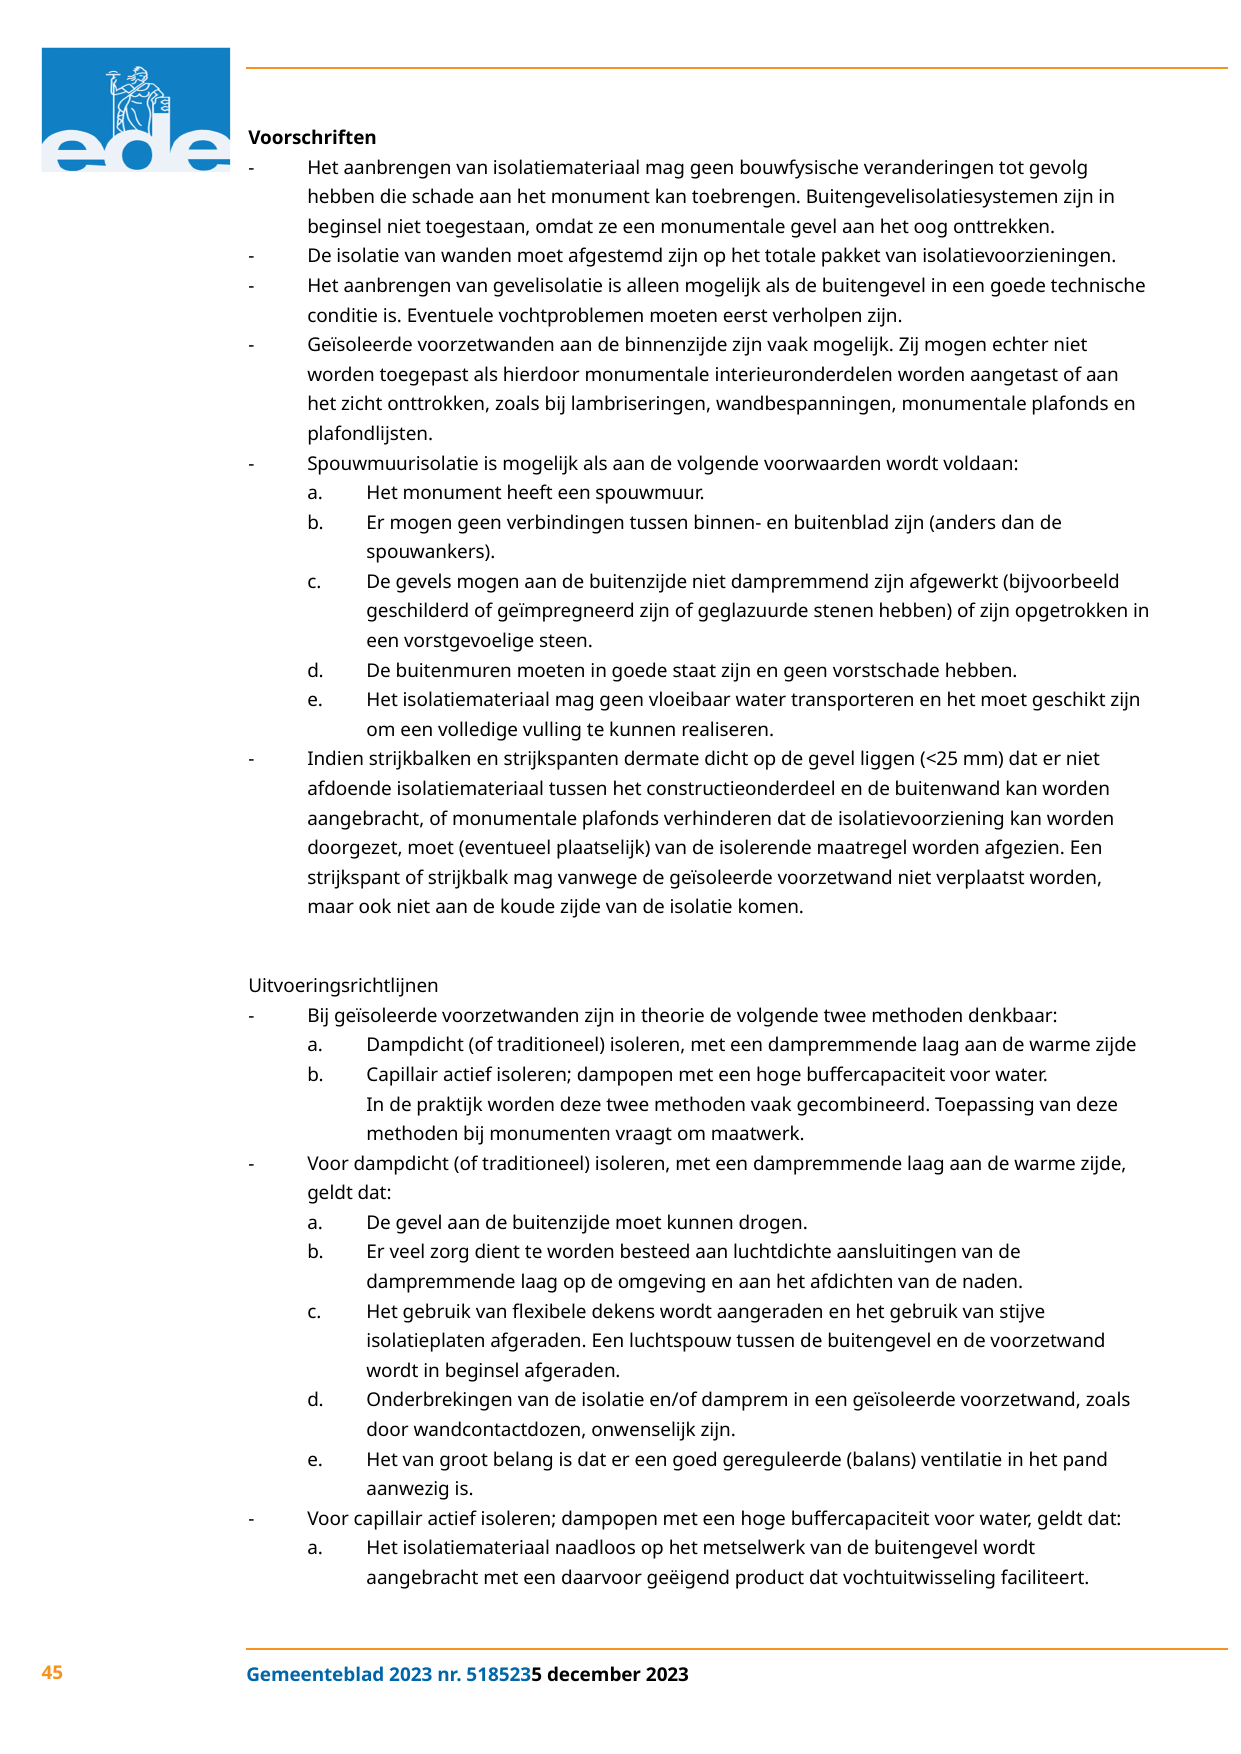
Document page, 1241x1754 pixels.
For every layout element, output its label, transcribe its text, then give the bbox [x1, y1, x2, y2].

list Spouwmuurisolatie is mogelijk als aan de volgende voorwaarden wordt voldaan: [248, 450, 1152, 476]
list De buitenmuren moeten in goede staat zijn en geen vorstschade hebben. [307, 657, 1152, 683]
list Het van groot belang is dat er een goed gereguleerde (balans) ventilatie in het pand aanwezig is. [307, 1446, 1152, 1501]
list Indien strijkbalken en strijkspanten dermate dicht op de gevel liggen (<25 mm) dat er niet afdoende isolatiemateriaal tussen het constructieonderdeel en de buitenwand kan worden aangebracht, of monumentale plafonds verhinderen dat de isolatievoorziening kan worden doorgezet, moet (eventueel plaatselijk) van de isolerende maatregel worden afgezien. Een strijkspant of strijkbalk mag vanwege de geïsoleerde voorzetwand niet verplaatst worden, maar ook niet aan de koude zijde van de isolatie komen. [248, 746, 1152, 919]
list Er mogen geen verbindingen tussen binnen- en buitenblad zijn (anders dan de spouwankers). [307, 509, 1152, 564]
list Het isolatiemateriaal mag geen vloeibaar water transporteren en het moet geschikt zijn om een volledige vulling te kunnen realiseren. [307, 686, 1152, 742]
text Uitvoeringsrichtlijnen [248, 972, 1152, 998]
list Het gebruik van flexibele dekens wordt aangeraden en het gebruik van stijve isolatieplaten afgeraden. Een luchtspouw tussen de buitengevel en de voorzetwand wordt in beginsel afgeraden. [307, 1298, 1152, 1383]
list Bij geïsoleerde voorzetwanden zijn in theorie de volgende twee methoden denkbaar: [248, 1002, 1152, 1028]
list Het aanbrengen van gevelisolatie is alleen mogelijk als de buitengevel in een goede technische conditie is. Eventuele vochtproblemen moeten eerst verholpen zijn. [248, 272, 1152, 328]
list De gevel aan de buitenzijde moet kunnen drogen. [307, 1209, 1152, 1235]
list De gevels mogen aan de buitenzijde niet dampremmend zijn afgewerkt (bijvoorbeeld geschilderd of geïmpregneerd zijn of geglazuurde stenen hebben) of zijn opgetrokken in een vorstgevoelige steen. [307, 568, 1152, 653]
list Capillair actief isoleren; dampopen met een hoge buffercapaciteit voor water. [307, 1061, 1152, 1087]
list Voor capillair actief isoleren; dampopen met een hoge buffercapaciteit voor water, geldt dat: [248, 1505, 1152, 1531]
picture [41, 47, 231, 172]
list Er veel zorg dient te worden besteed aan luchtdichte aansluitingen van de dampremmende laag op de omgeving en aan het afdichten van de naden. [307, 1239, 1152, 1294]
list Het isolatiemateriaal naadloos op het metselwerk van de buitengevel wordt aangebracht met een daarvoor geëigend product dat vochtuitwisseling faciliteert. [307, 1534, 1152, 1590]
list Het aanbrengen van isolatiemateriaal mag geen bouwfysische veranderingen tot gevolg hebben die schade aan het monument kan toebrengen. Buitengevelisolatiesystemen zijn in beginsel niet toegestaan, omdat ze een monumentale gevel aan het oog onttrekken. [248, 154, 1152, 239]
list Geïsoleerde voorzetwanden aan de binnenzijde zijn vaak mogelijk. Zij mogen echter niet worden toegepast als hierdoor monumentale interieuronderdelen worden aangetast of aan het zicht onttrokken, zoals bij lambriseringen, wandbespanningen, monumentale plafonds en plafondlijsten. [248, 331, 1152, 446]
list Onderbrekingen van de isolatie en/of damprem in een geïsoleerde voorzetwand, zoals door wandcontactdozen, onwenselijk zijn. [307, 1387, 1152, 1442]
list In de praktijk worden deze twee methoden vaak gecombineerd. Toepassing van deze methoden bij monumenten vraagt om maatwerk. [307, 1091, 1152, 1146]
list Dampdicht (of traditioneel) isoleren, met een dampremmende laag aan de warme zijde [307, 1032, 1152, 1057]
list Het monument heeft een spouwmuur. [307, 479, 1152, 505]
text Voorschriften [248, 124, 1152, 150]
list Voor dampdicht (of traditioneel) isoleren, met een dampremmende laag aan de warme zijde, geldt dat: [248, 1150, 1152, 1205]
list De isolatie van wanden moet afgestemd zijn op het totale pakket van isolatievoorzieningen. [248, 243, 1152, 268]
